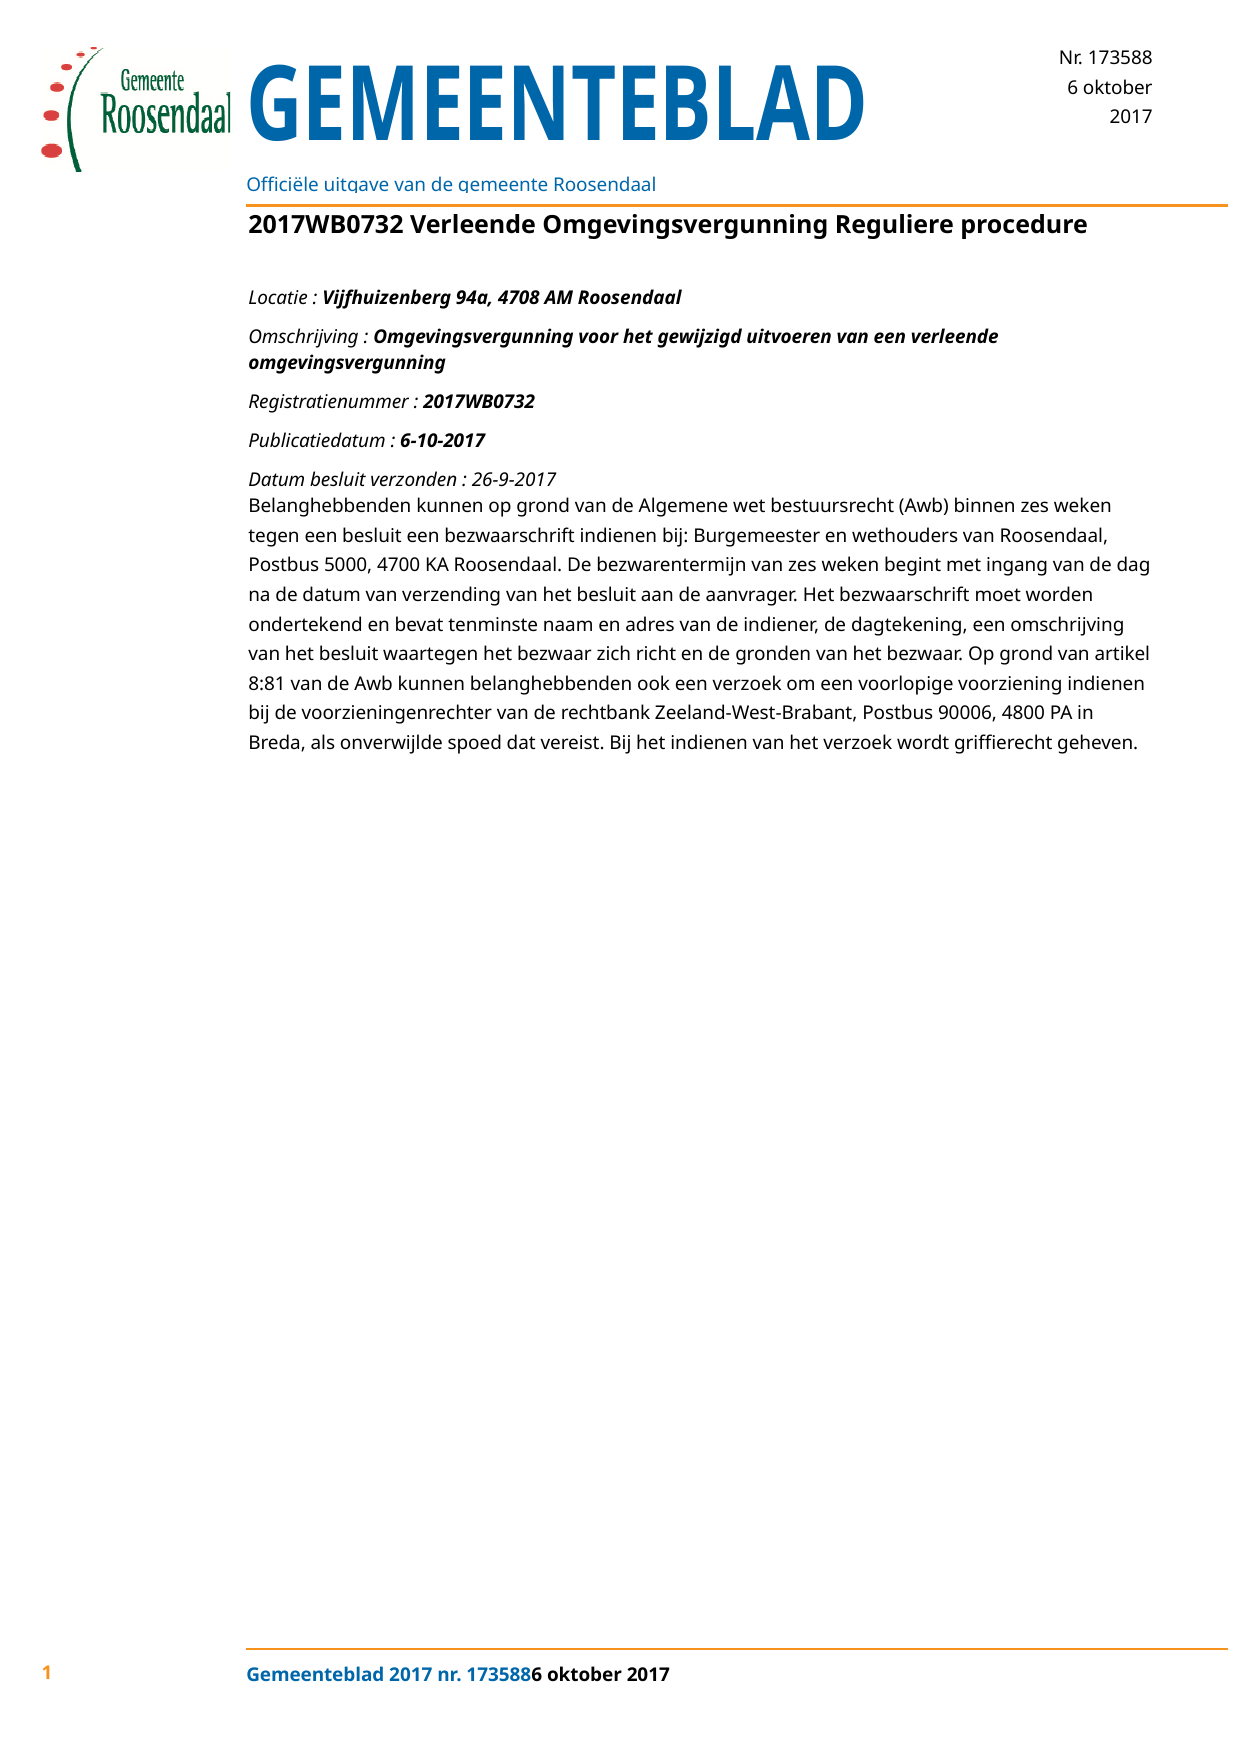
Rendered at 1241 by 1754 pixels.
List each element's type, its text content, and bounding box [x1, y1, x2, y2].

text Belanghebbenden kunnen op grond van de Algemene wet bestuursrecht (Awb) binnen zes weken tegen een besluit een bezwaarschrift indienen bij: Burgemeester en wethouders van Roosendaal, Postbus 5000, 4700 KA Roosendaal. De bezwarentermijn van zes weken begint met ingang van de dag na de datum van verzending van het besluit aan de aanvrager. Het bezwaarschrift moet worden ondertekend en bevat tenminste naam en adres van de indiener, de dagtekening, een omschrijving van het besluit waartegen het bezwaar zich richt en de gronden van het bezwaar. Op grond van artikel 8:81 van de Awb kunnen belanghebbenden ook een verzoek om een voorlopige voorziening indienen bij de voorzieningenrechter van de rechtbank Zeeland-West-Brabant, Postbus 90006, 4800 PA in Breda, als onverwijlde spoed dat vereist. Bij het indienen van het verzoek wordt griffierecht geheven. [248, 492, 1152, 755]
text Registratienummer : 2017WB0732 [248, 388, 1152, 414]
text Publicatiedatum : 6-10-2017 [248, 427, 1152, 453]
text 2017WB0732 Verleende Omgevingsvergunning Reguliere procedure [248, 207, 1152, 241]
text Omschrijving : Omgevingsvergunning voor het gewijzigd uitvoeren van een verleende omgevingsvergunning [248, 323, 1152, 374]
text Locatie : Vijfhuizenberg 94a, 4708 AM Roosendaal [248, 284, 1152, 309]
text Datum besluit verzonden : 26-9-2017 [248, 467, 1152, 492]
picture [41, 47, 231, 172]
